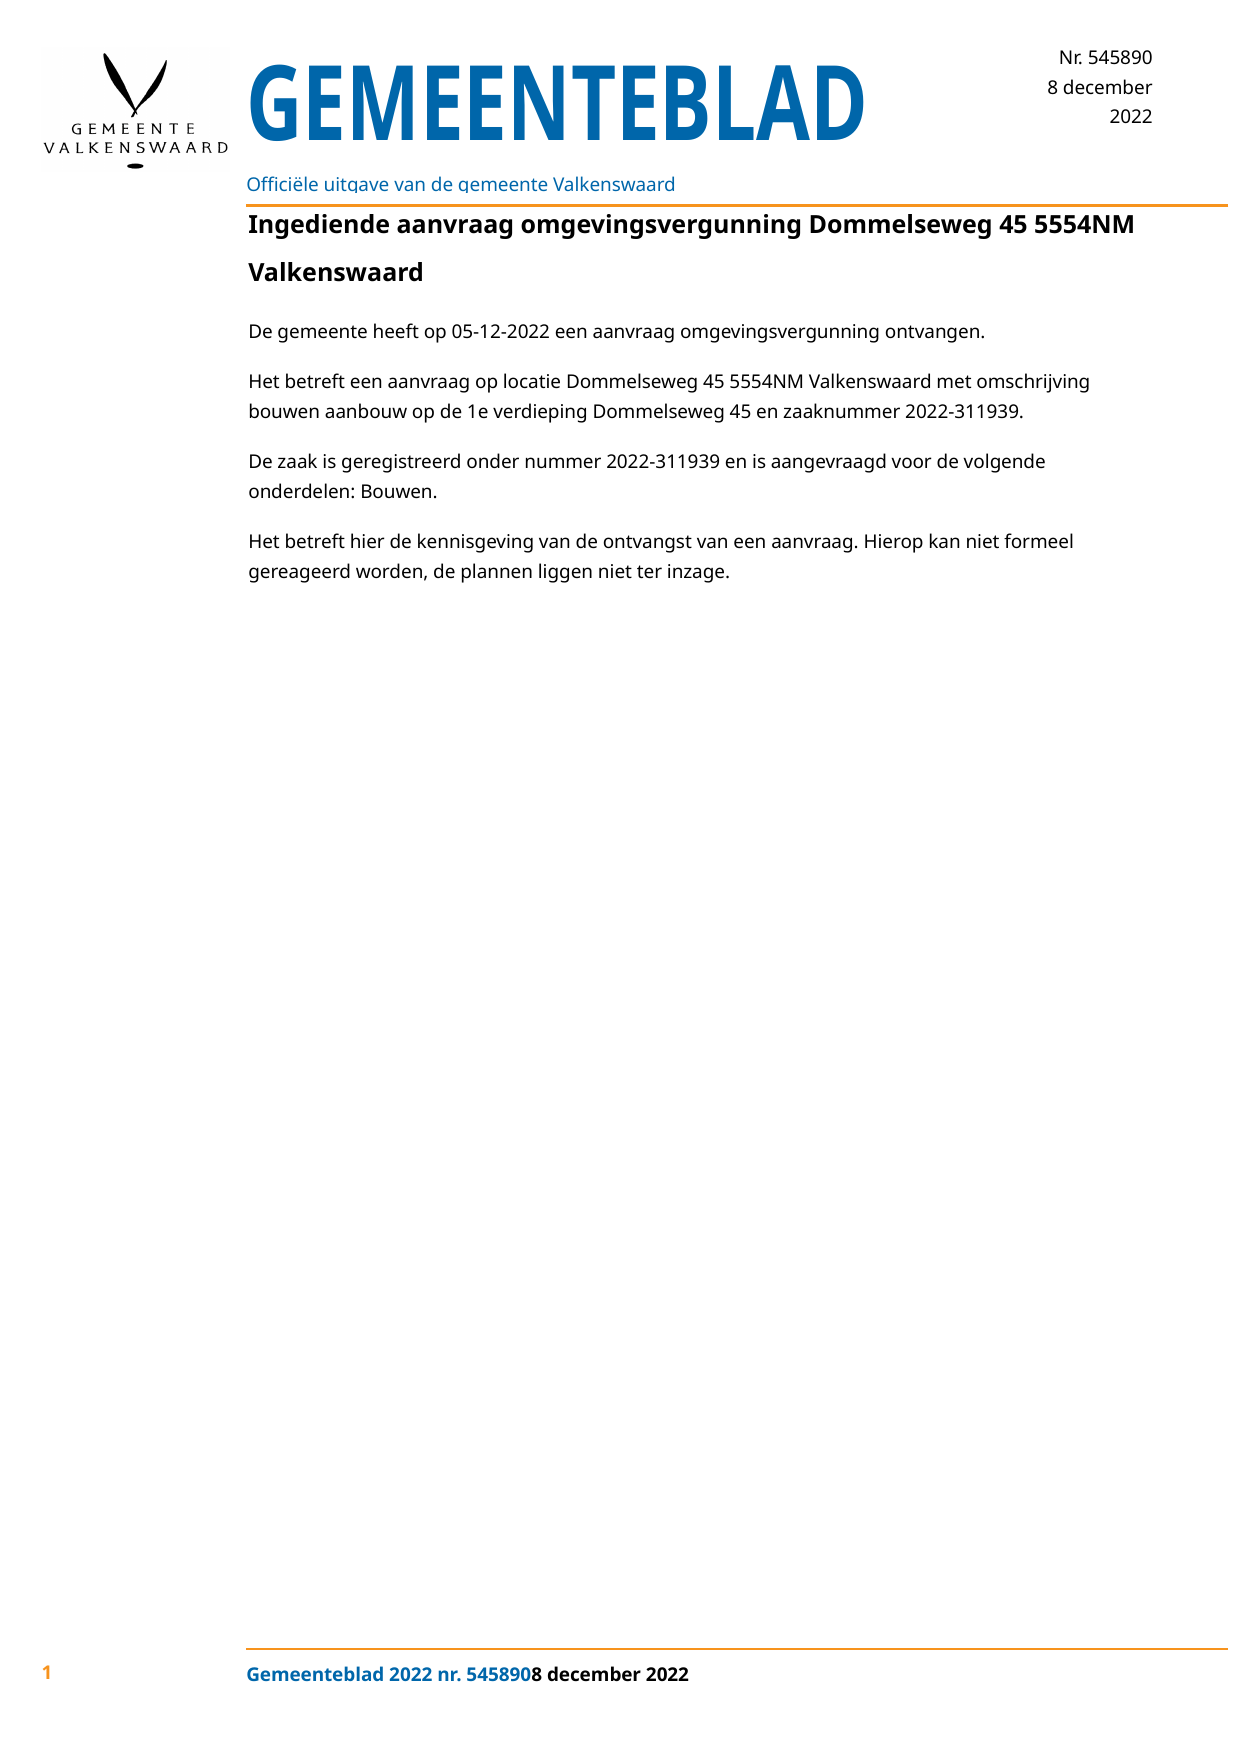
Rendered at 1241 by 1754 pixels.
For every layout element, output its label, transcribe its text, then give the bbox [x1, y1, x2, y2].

text Het betreft hier de kennisgeving van de ontvangst van een aanvraag. Hierop kan niet formeel gereageerd worden, de plannen liggen niet ter inzage. [248, 528, 1152, 584]
text De gemeente heeft op 05-12-2022 een aanvraag omgevingsvergunning ontvangen. [248, 318, 1152, 344]
text Ingediende aanvraag omgevingsvergunning Dommelseweg 45 5554NM Valkenswaard [248, 207, 1152, 288]
picture [41, 47, 231, 172]
text Het betreft een aanvraag op locatie Dommelseweg 45 5554NM Valkenswaard met omschrijving bouwen aanbouw op de 1e verdieping Dommelseweg 45 en zaaknummer 2022-311939. [248, 368, 1152, 424]
text De zaak is geregistreerd onder nummer 2022-311939 en is aangevraagd voor de volgende onderdelen: Bouwen. [248, 448, 1152, 504]
